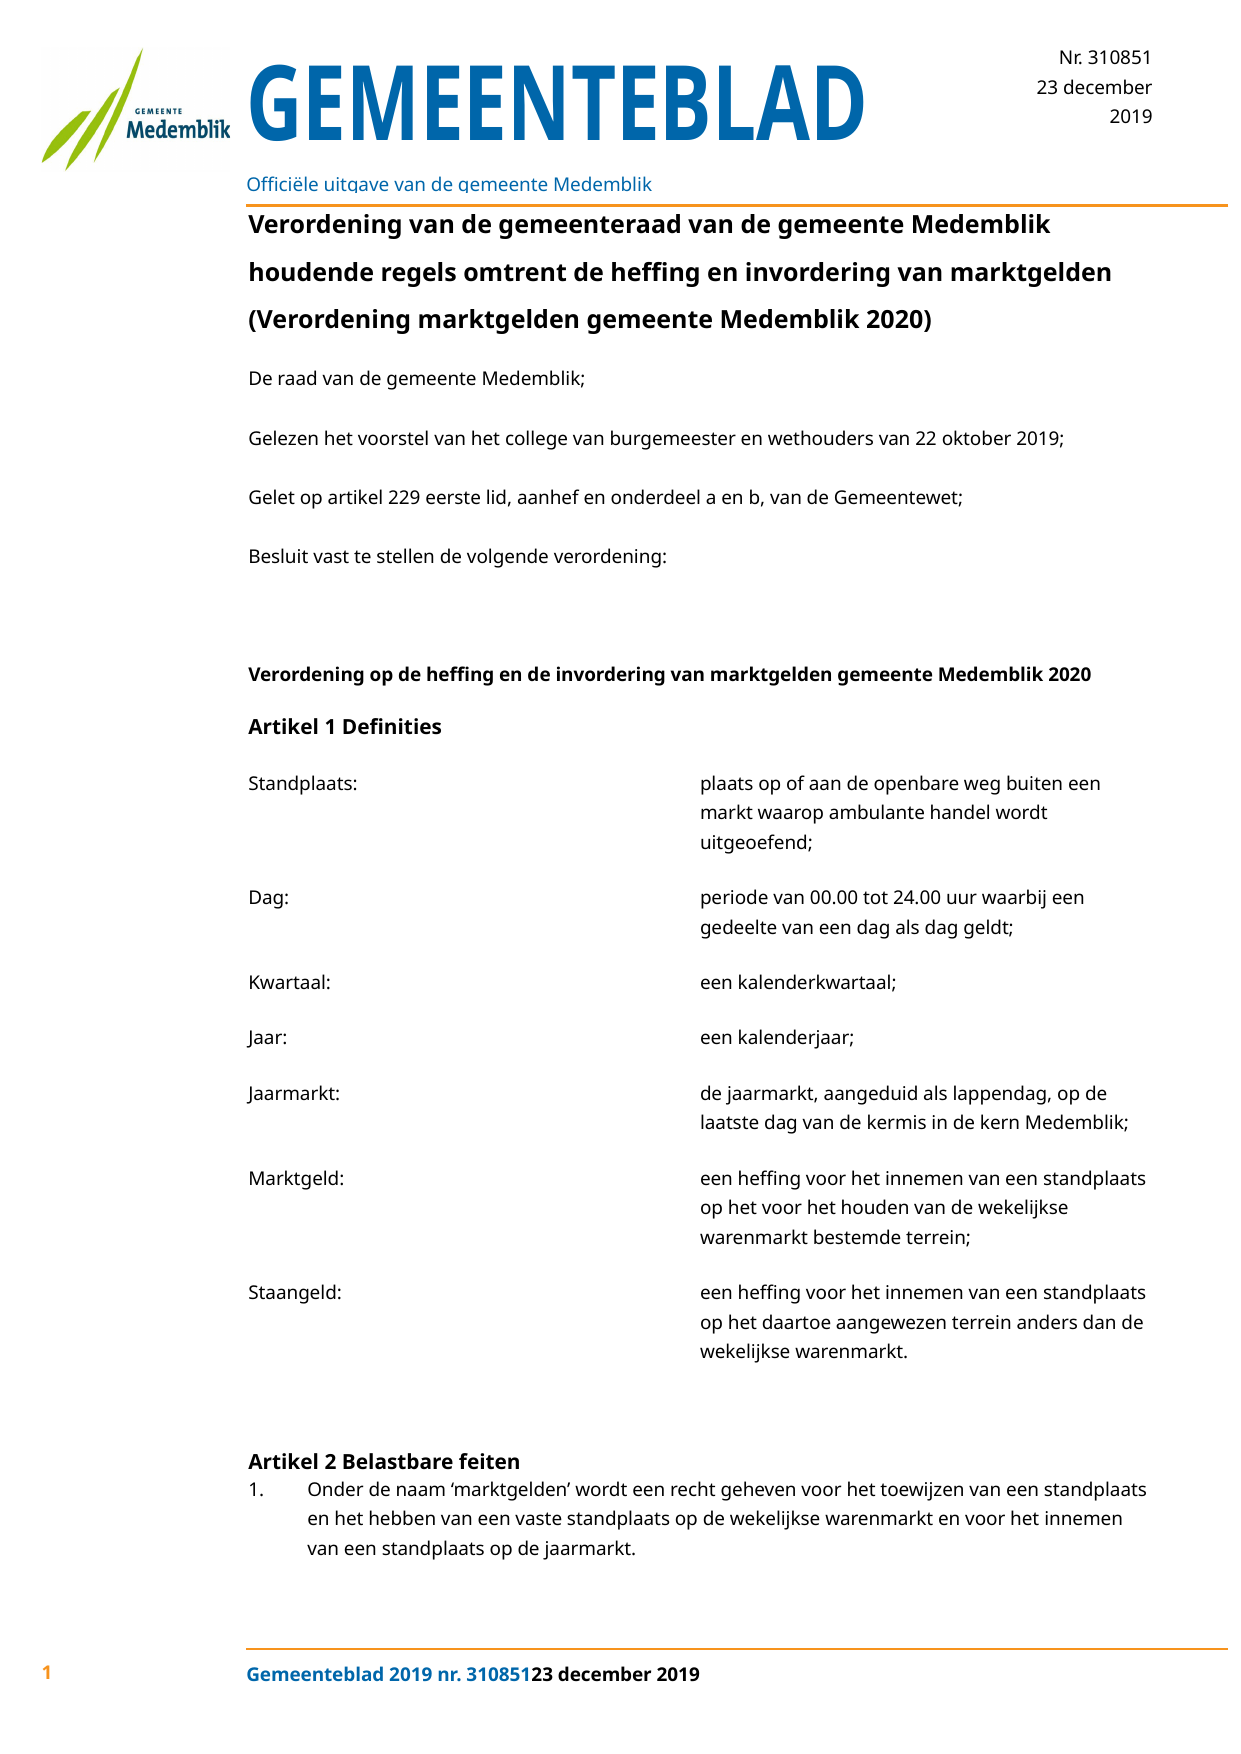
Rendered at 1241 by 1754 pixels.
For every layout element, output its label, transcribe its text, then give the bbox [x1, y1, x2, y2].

table_cell de jaarmarkt, aangeduid als lappendag, op de laatste dag van de kermis in de kern Medemblik; [700, 1080, 1152, 1165]
text De raad van de gemeente Medemblik; [248, 366, 1152, 391]
table_cell een heffing voor het innemen van een standplaats op het voor het houden van de wekelijkse warenmarkt bestemde terrein; [700, 1165, 1152, 1279]
text Artikel 1 Definities [248, 712, 1152, 740]
table_cell periode van 00.00 tot 24.00 uur waarbij een gedeelte van een dag als dag geldt; [700, 884, 1152, 969]
table_cell Marktgeld: [248, 1165, 700, 1279]
picture [41, 47, 231, 172]
table_cell een heffing voor het innemen van een standplaats op het daartoe aangewezen terrein anders dan de wekelijkse warenmarkt. [700, 1279, 1152, 1394]
table_cell Kwartaal: [248, 969, 700, 1024]
table_header Standplaats: [248, 770, 700, 884]
table_cell Jaar: [248, 1025, 700, 1080]
table_header plaats op of aan de openbare weg buiten een markt waarop ambulante handel wordt uitgeoefend; [700, 770, 1152, 884]
table_cell Dag: [248, 884, 700, 969]
text Artikel 2 Belastbare feiten [248, 1447, 1152, 1476]
table_cell Jaarmarkt: [248, 1080, 700, 1165]
table_cell een kalenderkwartaal; [700, 969, 1152, 1024]
text Verordening van de gemeenteraad van de gemeente Medemblik houdende regels omtrent de heffing en invordering van marktgelden (Verordening marktgelden gemeente Medemblik 2020) [248, 207, 1152, 336]
list Onder de naam ‘marktgelden’ wordt een recht geheven voor het toewijzen van een standplaats en het hebben van een vaste standplaats op de wekelijkse warenmarkt en voor het innemen van een standplaats op de jaarmarkt. [248, 1476, 1152, 1561]
text Besluit vast te stellen de volgende verordening: [248, 543, 1152, 569]
text Gelezen het voorstel van het college van burgemeester en wethouders van 22 oktober 2019; [248, 425, 1152, 450]
text Verordening op de heffing en de invordering van marktgelden gemeente Medemblik 2020 [248, 661, 1152, 687]
table_cell Staangeld: [248, 1279, 700, 1394]
text Gelet op artikel 229 eerste lid, aanhef en onderdeel a en b, van de Gemeentewet; [248, 484, 1152, 509]
table_cell een kalenderjaar; [700, 1025, 1152, 1080]
